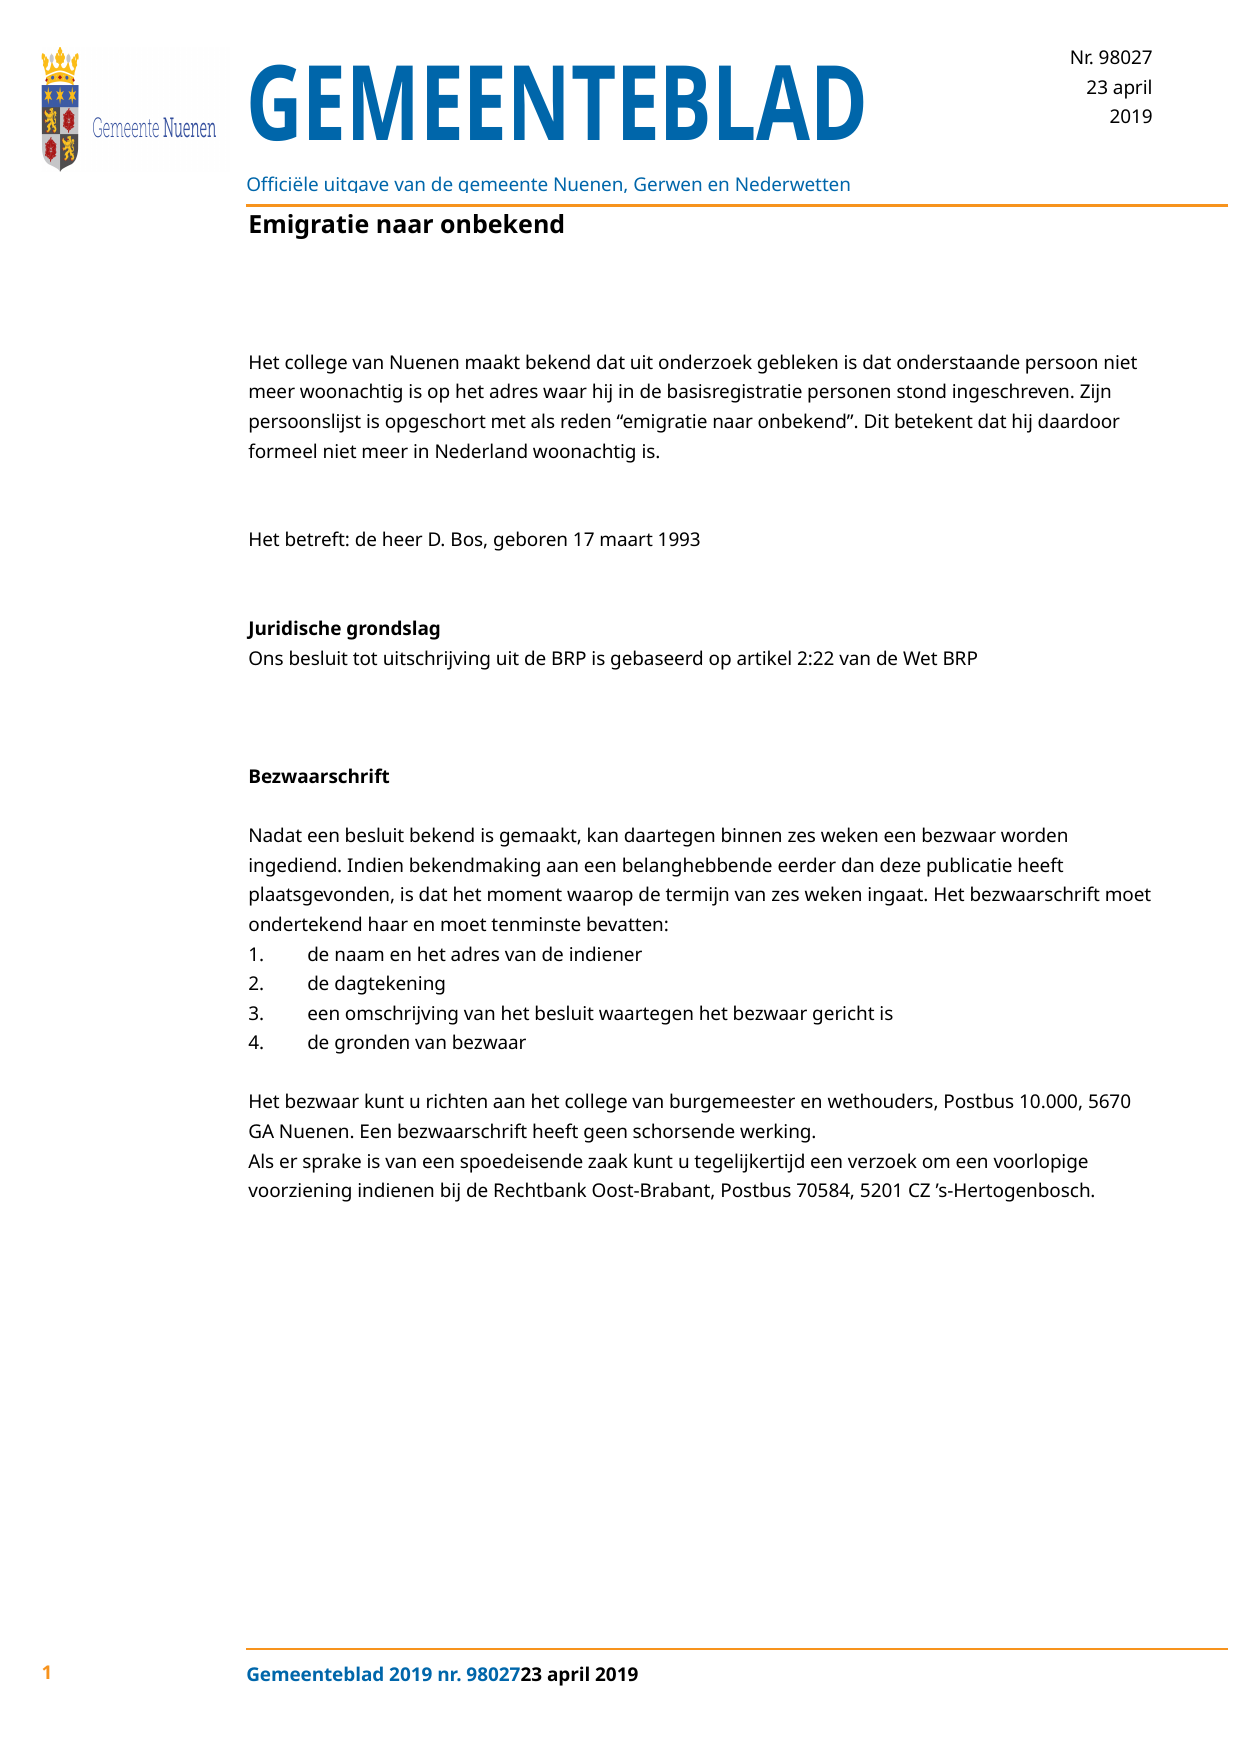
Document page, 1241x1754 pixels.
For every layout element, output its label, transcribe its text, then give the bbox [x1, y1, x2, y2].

text Bezwaarschrift [248, 763, 1152, 789]
picture [41, 47, 231, 172]
text Als er sprake is van een spoedeisende zaak kunt u tegelijkertijd een verzoek om een voorlopige voorziening indienen bij de Rechtbank Oost-Brabant, Postbus 70584, 5201 CZ ’s-Hertogenbosch. [248, 1148, 1152, 1203]
text Emigratie naar onbekend [248, 207, 1152, 241]
text Ons besluit tot uitschrijving uit de BRP is gebaseerd op artikel 2:22 van de Wet BRP [248, 645, 1152, 671]
text Nadat een besluit bekend is gemaakt, kan daartegen binnen zes weken een bezwaar worden ingediend. Indien bekendmaking aan een belanghebbende eerder dan deze publicatie heeft plaatsgevonden, is dat het moment waarop de termijn van zes weken ingaat. Het bezwaarschrift moet ondertekend haar en moet tenminste bevatten: [248, 822, 1152, 937]
list een omschrijving van het besluit waartegen het bezwaar gericht is [248, 1000, 1152, 1026]
text Het bezwaar kunt u richten aan het college van burgemeester en wethouders, Postbus 10.000, 5670 GA Nuenen. Een bezwaarschrift heeft geen schorsende werking. [248, 1089, 1152, 1144]
text Juridische grondslag [248, 615, 1152, 641]
list de dagtekening [248, 970, 1152, 996]
text Het betreft: de heer D. Bos, geboren 17 maart 1993 [248, 527, 1152, 552]
text Het college van Nuenen maakt bekend dat uit onderzoek gebleken is dat onderstaande persoon niet meer woonachtig is op het adres waar hij in de basisregistratie personen stond ingeschreven. Zijn persoonslijst is opgeschort met als reden “emigratie naar onbekend”. Dit betekent dat hij daardoor formeel niet meer in Nederland woonachtig is. [248, 349, 1152, 464]
list de naam en het adres van de indiener [248, 941, 1152, 967]
list de gronden van bezwaar [248, 1029, 1152, 1055]
